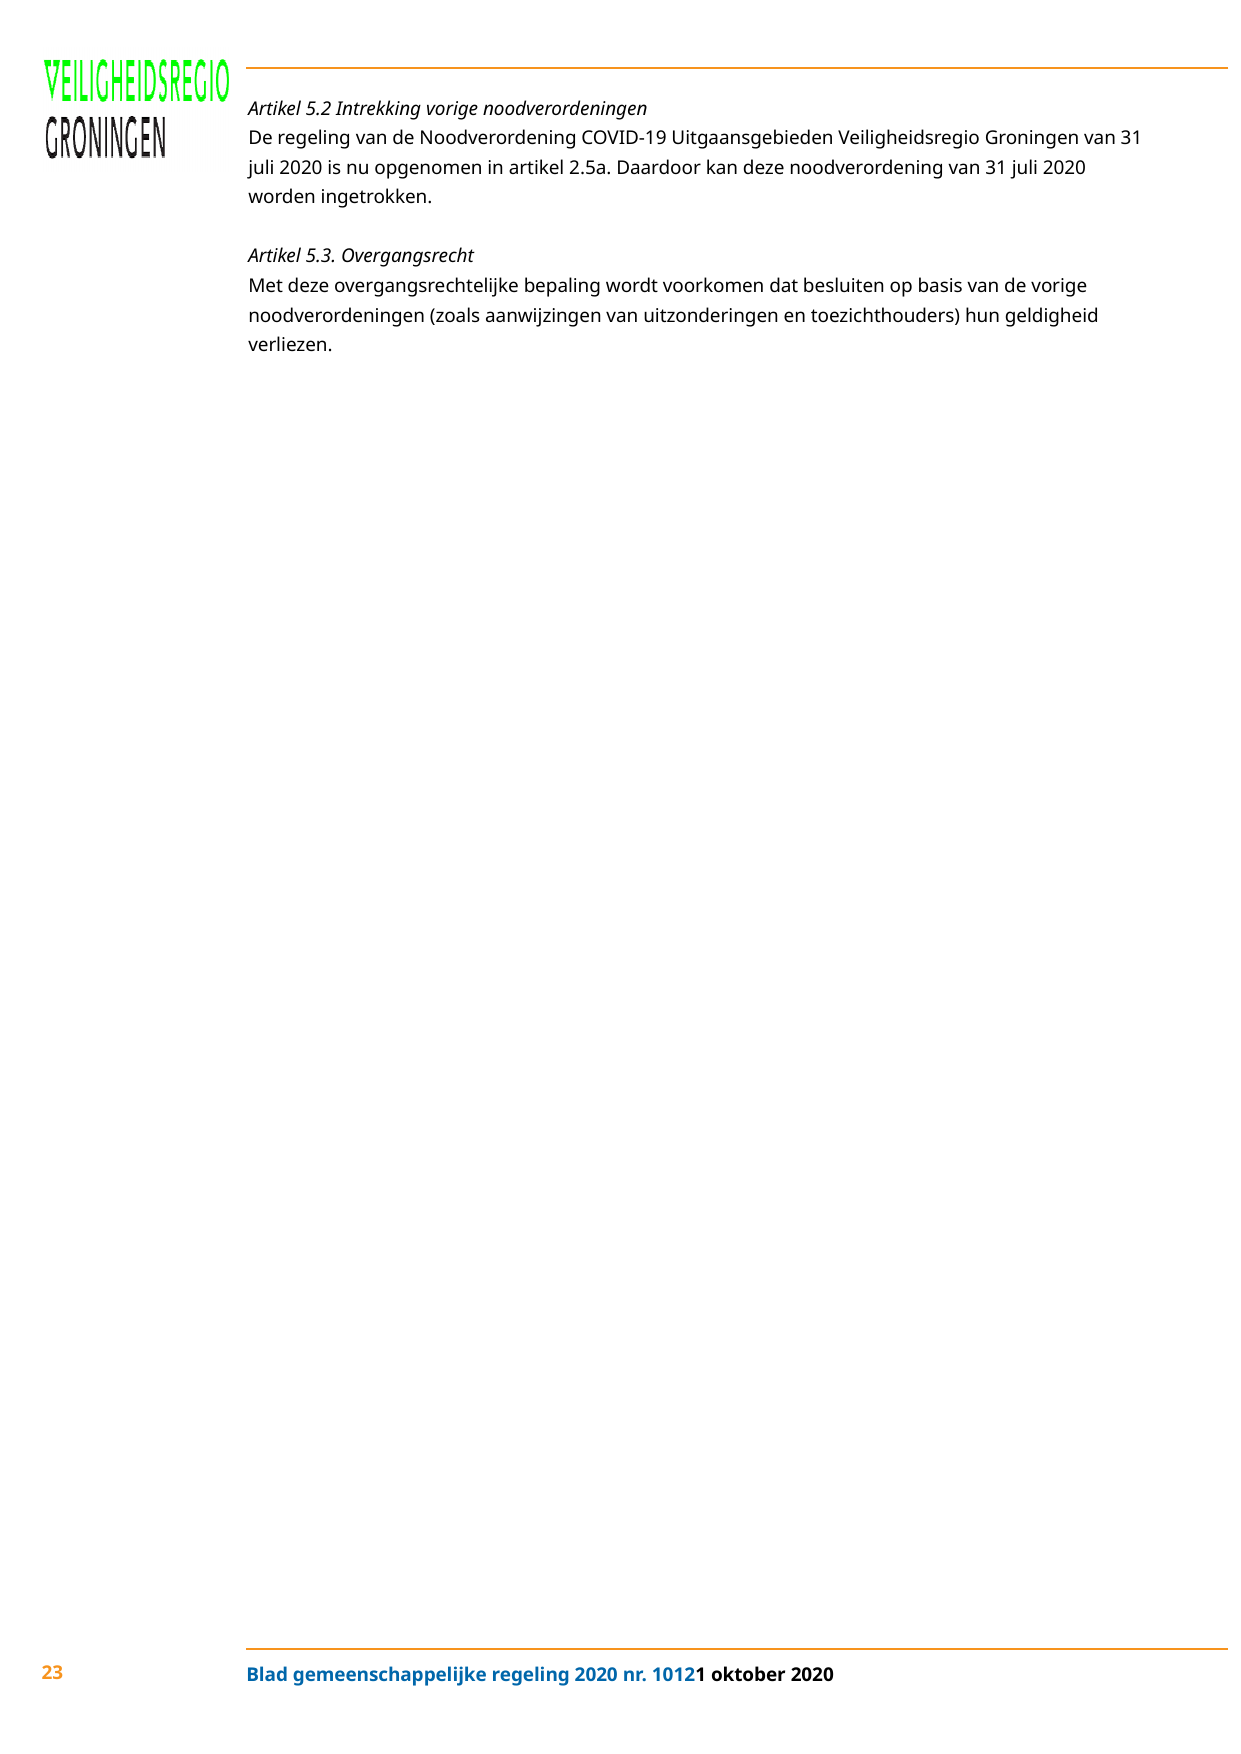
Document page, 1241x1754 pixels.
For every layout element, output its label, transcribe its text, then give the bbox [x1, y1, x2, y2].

picture [41, 47, 231, 172]
text Met deze overgangsrechtelijke bepaling wordt voorkomen dat besluiten op basis van de vorige noodverordeningen (zoals aanwijzingen van uitzonderingen en toezichthouders) hun geldigheid verliezen. [248, 272, 1152, 357]
text Artikel 5.3. Overgangsrecht [248, 243, 1152, 268]
text De regeling van de Noodverordening COVID-19 Uitgaansgebieden Veiligheidsregio Groningen van 31 juli 2020 is nu opgenomen in artikel 2.5a. Daardoor kan deze noodverordening van 31 juli 2020 worden ingetrokken. [248, 124, 1152, 209]
text Artikel 5.2 Intrekking vorige noodverordeningen [248, 95, 1152, 121]
